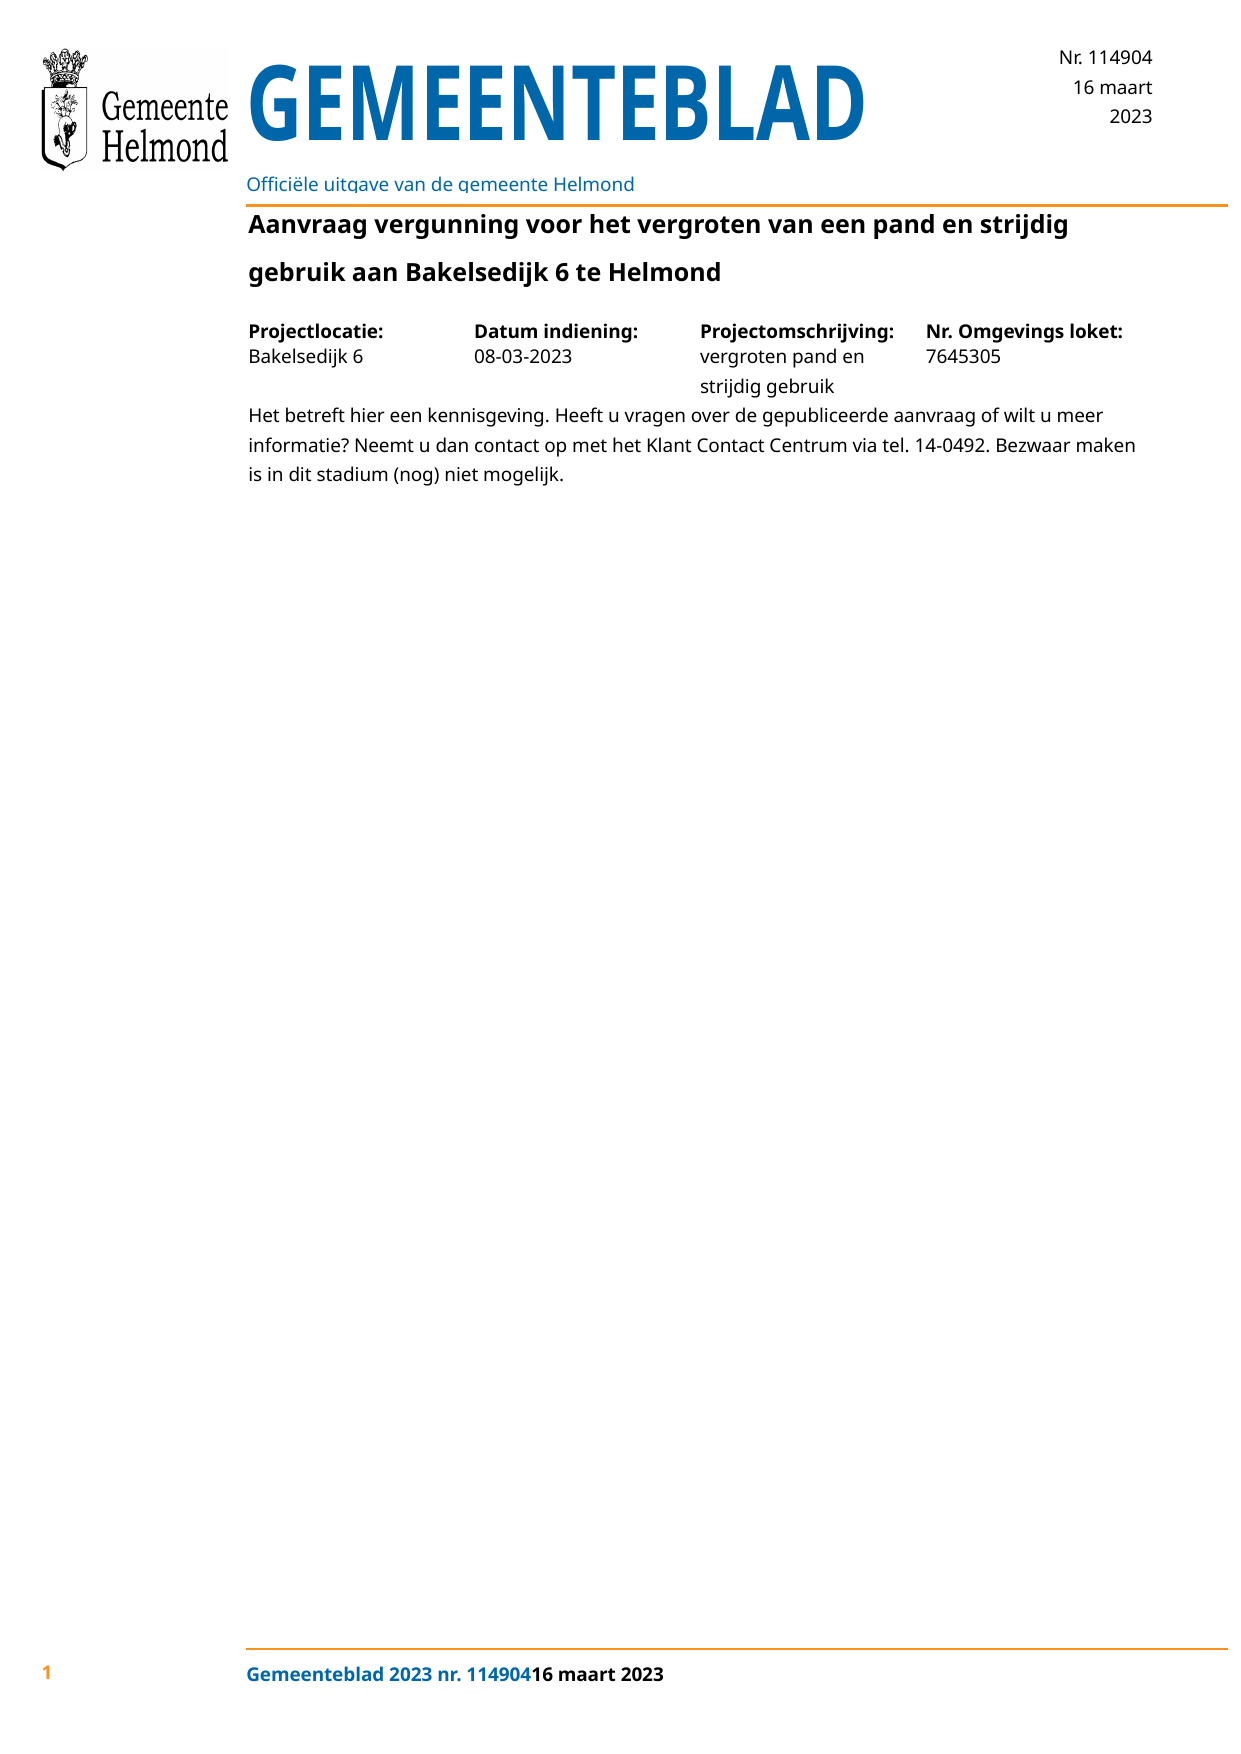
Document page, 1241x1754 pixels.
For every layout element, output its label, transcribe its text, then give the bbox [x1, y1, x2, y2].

table_header Projectlocatie: [248, 318, 474, 344]
table_header Nr. Omgevings loket: [926, 318, 1152, 344]
table_cell vergroten pand en strijdig gebruik [700, 344, 926, 399]
table_header Projectomschrijving: [700, 318, 926, 344]
picture [41, 47, 231, 172]
text Het betreft hier een kennisgeving. Heeft u vragen over de gepubliceerde aanvraag of wilt u meer informatie? Neemt u dan contact op met het Klant Contact Centrum via tel. 14-0492. Bezwaar maken is in dit stadium (nog) niet mogelijk. [248, 402, 1152, 487]
table_cell 08-03-2023 [474, 344, 700, 399]
text Aanvraag vergunning voor het vergroten van een pand en strijdig gebruik aan Bakelsedijk 6 te Helmond [248, 207, 1152, 288]
table_header Datum indiening: [474, 318, 700, 344]
table_cell 7645305 [926, 344, 1152, 399]
table_cell Bakelsedijk 6 [248, 344, 474, 399]
